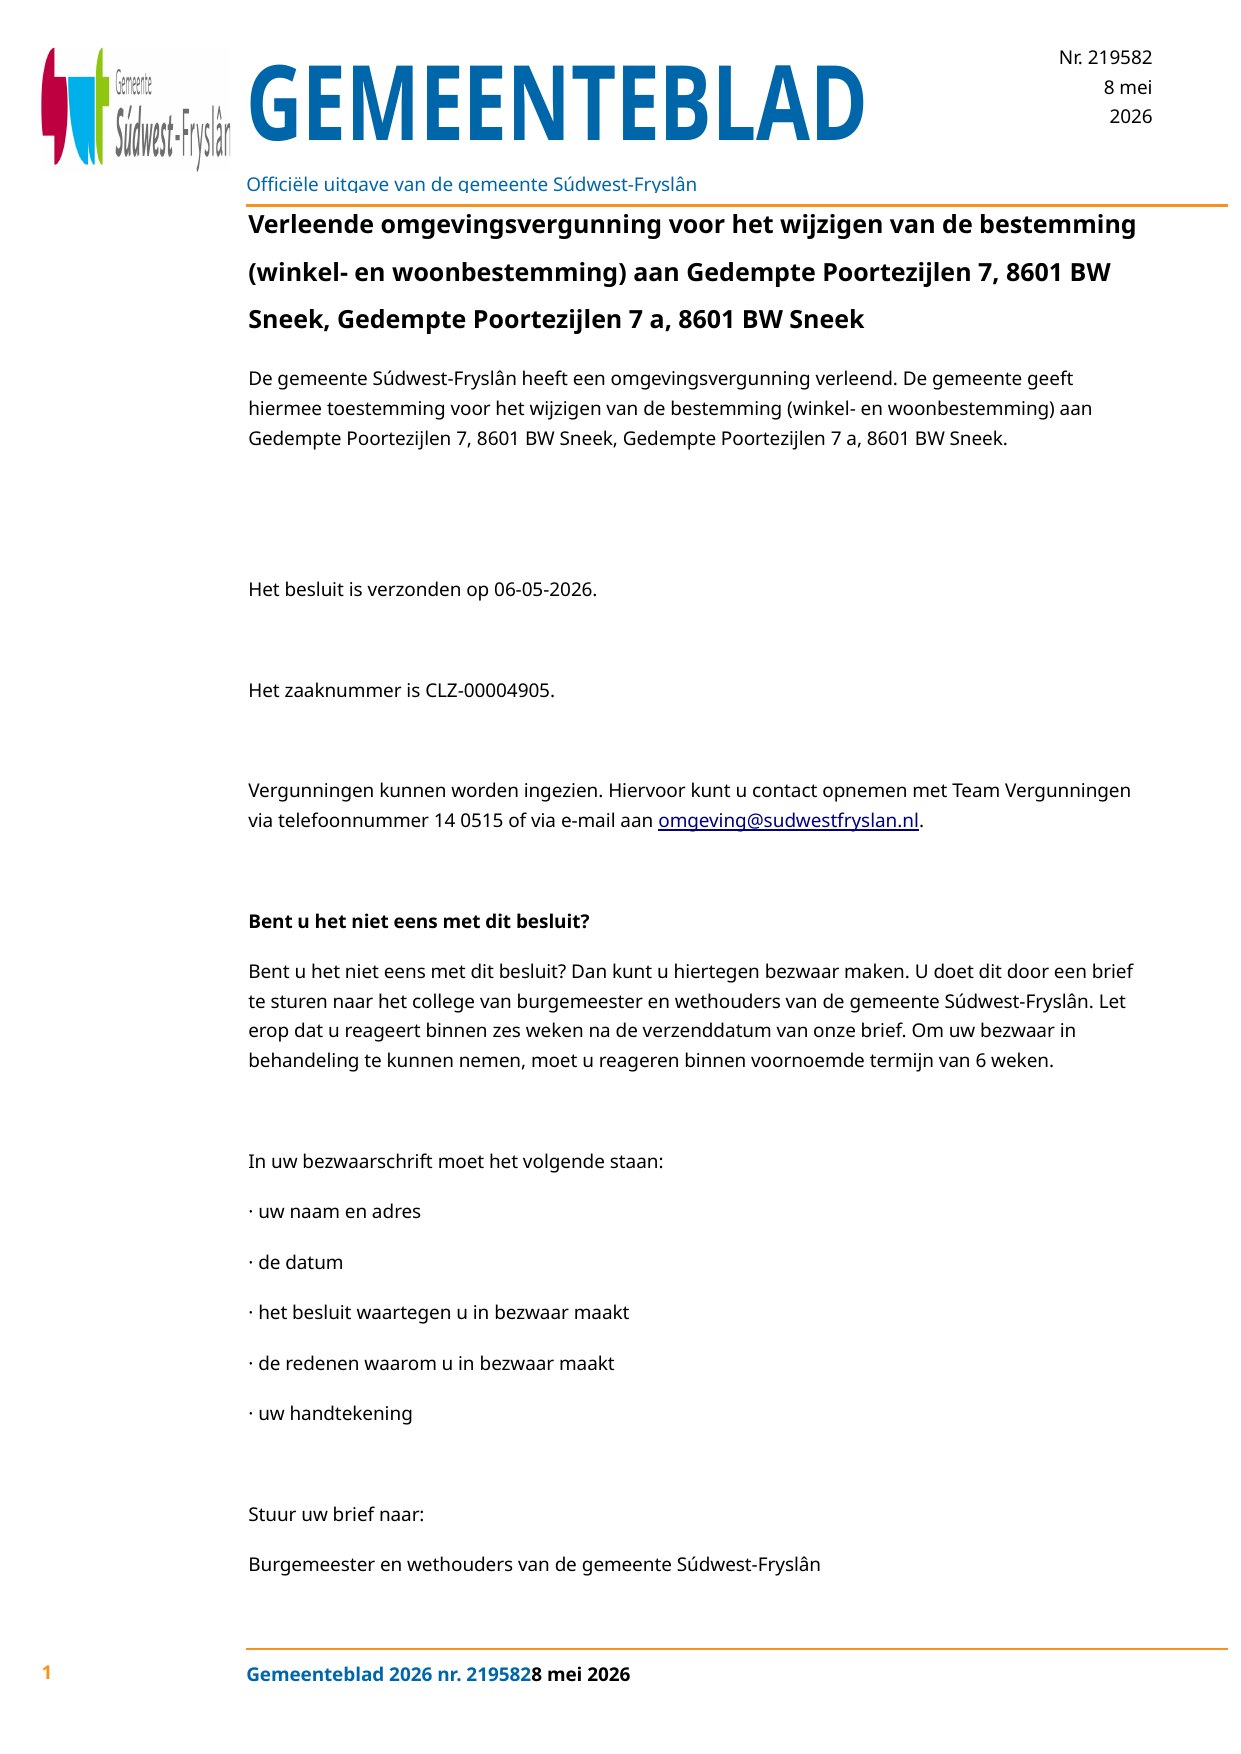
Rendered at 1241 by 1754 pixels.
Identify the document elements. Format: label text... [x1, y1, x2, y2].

text Bent u het niet eens met dit besluit? [248, 908, 1152, 934]
text Verleende omgevingsvergunning voor het wijzigen van de bestemming (winkel- en woonbestemming) aan Gedempte Poortezijlen 7, 8601 BW Sneek, Gedempte Poortezijlen 7 a, 8601 BW Sneek [248, 207, 1152, 336]
text Vergunningen kunnen worden ingezien. Hiervoor kunt u contact opnemen met Team Vergunningen via telefoonnummer 14 0515 of via e-mail aan omgeving@sudwestfryslan.nl. [248, 778, 1152, 833]
text Het besluit is verzonden op 06-05-2026. [248, 576, 1152, 602]
picture [41, 47, 231, 172]
text De gemeente Súdwest-Fryslân heeft een omgevingsvergunning verleend. De gemeente geeft hiermee toestemming voor het wijzigen van de bestemming (winkel- en woonbestemming) aan Gedempte Poortezijlen 7, 8601 BW Sneek, Gedempte Poortezijlen 7 a, 8601 BW Sneek. [248, 366, 1152, 450]
text Bent u het niet eens met dit besluit? Dan kunt u hiertegen bezwaar maken. U doet dit door een brief te sturen naar het college van burgemeester en wethouders van de gemeente Súdwest-Fryslân. Let erop dat u reageert binnen zes weken na de verzenddatum van onze brief. Om uw bezwaar in behandeling te kunnen nemen, moet u reageren binnen voornoemde termijn van 6 weken. [248, 958, 1152, 1073]
text Het zaaknummer is CLZ-00004905. [248, 677, 1152, 702]
text · het besluit waartegen u in bezwaar maakt [248, 1299, 1152, 1325]
text · uw naam en adres [248, 1198, 1152, 1224]
text In uw bezwaarschrift moet het volgende staan: [248, 1148, 1152, 1174]
text Stuur uw brief naar: [248, 1501, 1152, 1527]
text · uw handtekening [248, 1400, 1152, 1426]
text Burgemeester en wethouders van de gemeente Súdwest-Fryslân [248, 1551, 1152, 1577]
text · de redenen waarom u in bezwaar maakt [248, 1350, 1152, 1375]
text · de datum [248, 1249, 1152, 1274]
